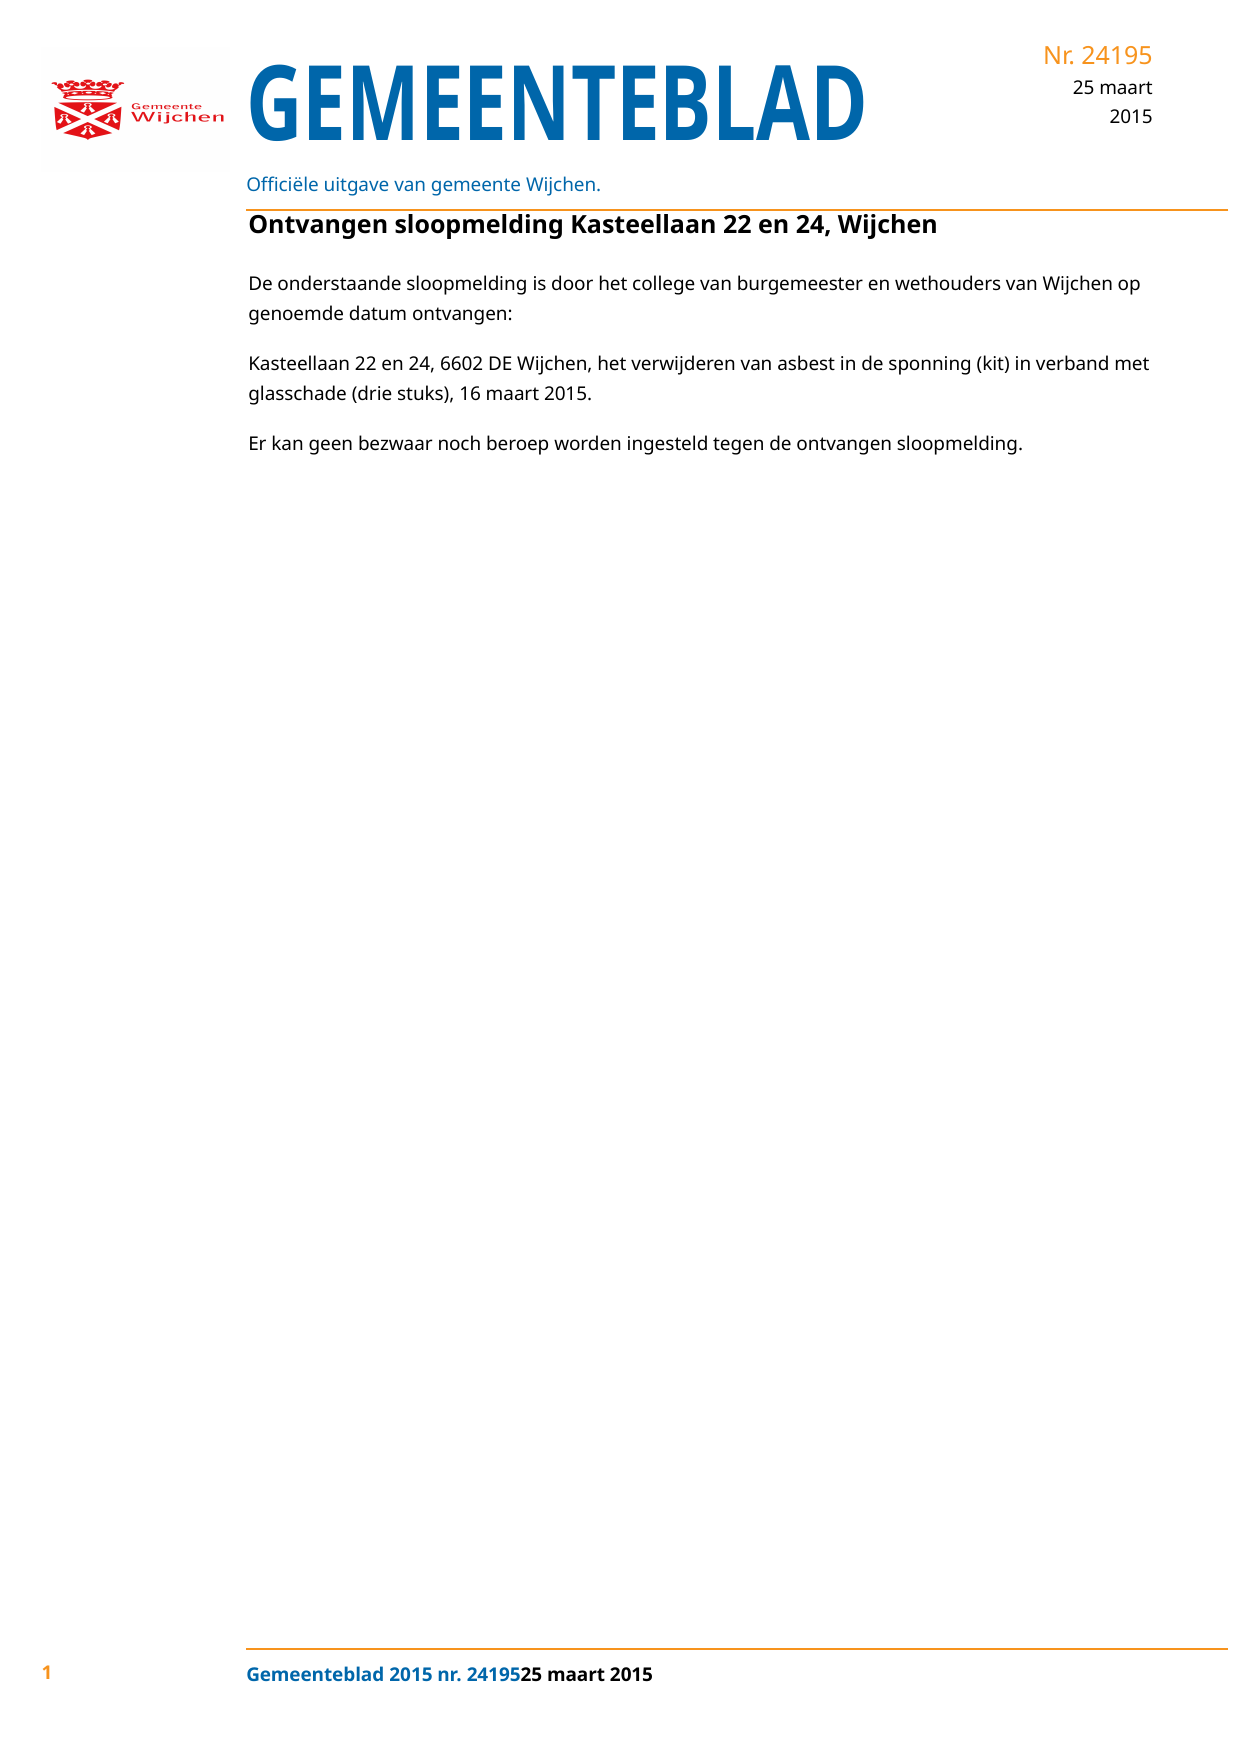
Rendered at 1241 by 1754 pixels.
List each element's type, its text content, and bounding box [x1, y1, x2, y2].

text De onderstaande sloopmelding is door het college van burgemeester en wethouders van Wijchen op genoemde datum ontvangen: [248, 270, 1152, 326]
picture [41, 47, 231, 172]
text Er kan geen bezwaar noch beroep worden ingesteld tegen de ontvangen sloopmelding. [248, 430, 1152, 456]
text Kasteellaan 22 en 24, 6602 DE Wijchen, het verwijderen van asbest in de sponning (kit) in verband met glasschade (drie stuks), 16 maart 2015. [248, 350, 1152, 406]
text Ontvangen sloopmelding Kasteellaan 22 en 24, Wijchen [248, 211, 1152, 241]
